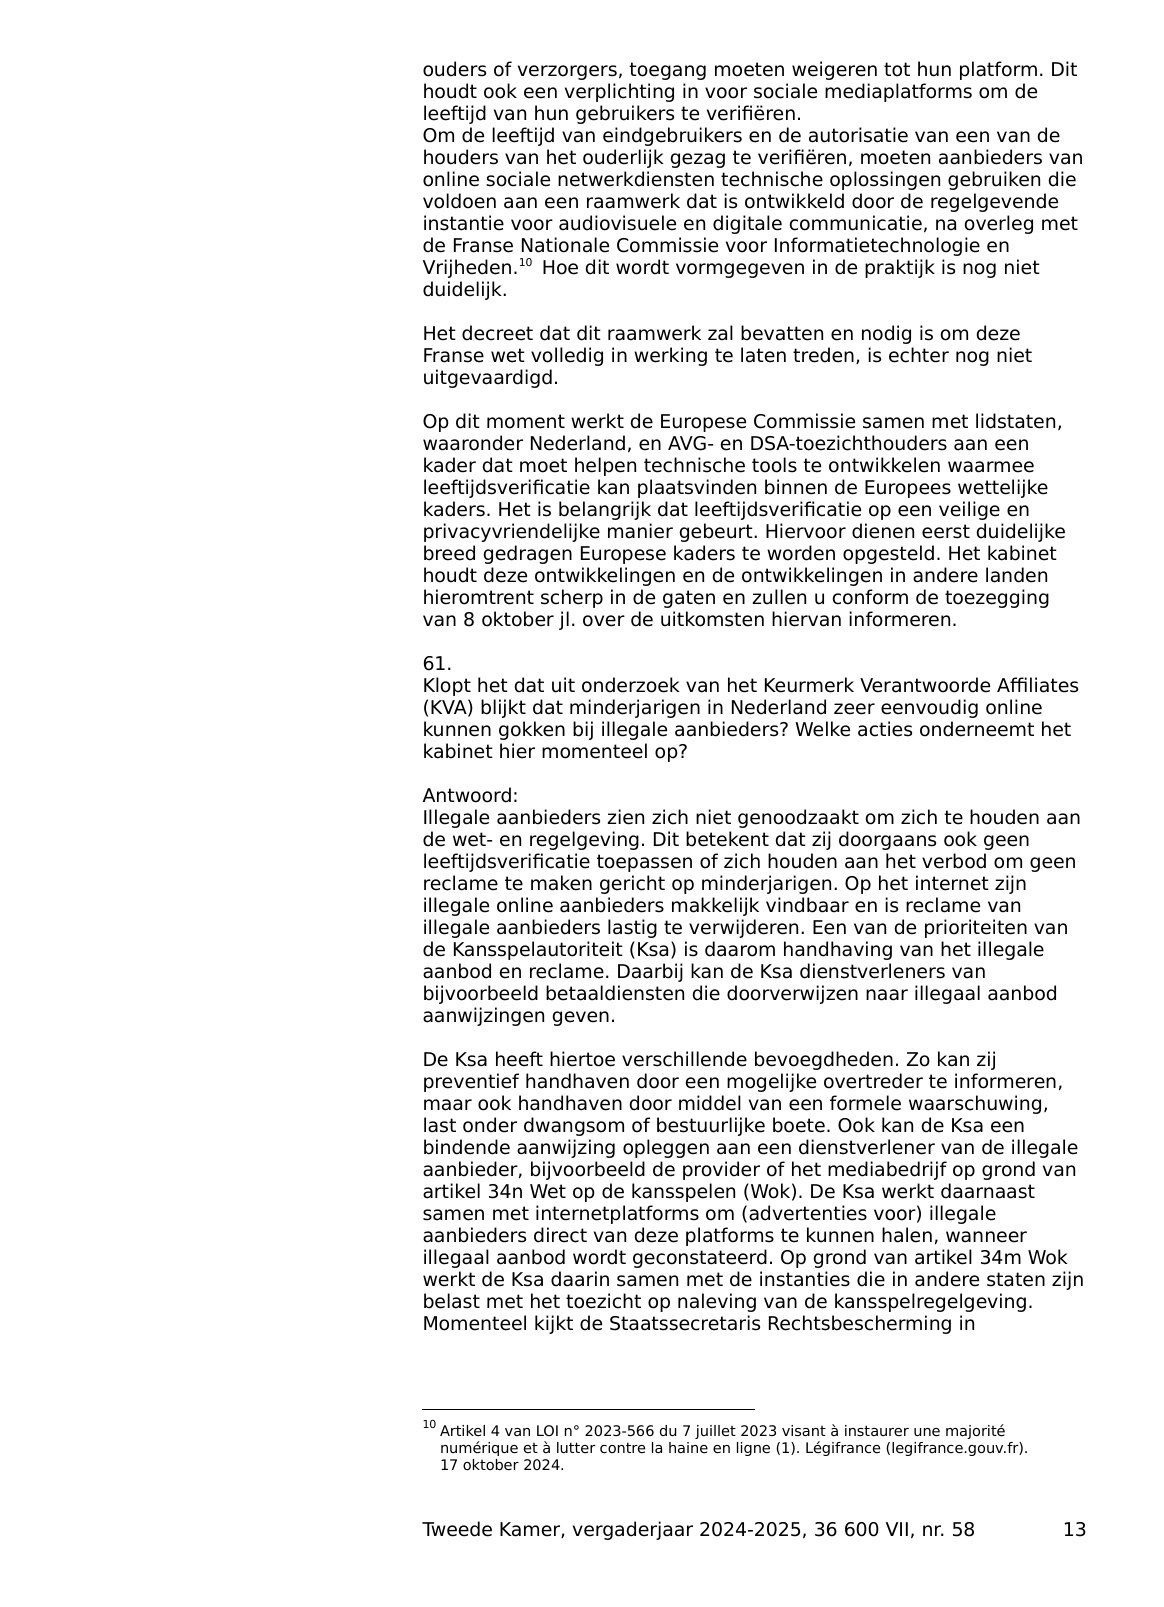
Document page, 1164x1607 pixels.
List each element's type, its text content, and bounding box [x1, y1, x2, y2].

text ouders of verzorgers, toegang moeten weigeren tot hun platform. Dit houdt ook een verplichting in voor sociale mediaplatforms om de leeftijd van hun gebruikers te verifiëren. [422, 59, 1087, 125]
text Op dit moment werkt de Europese Commissie samen met lidstaten, waaronder Nederland, en AVG- en DSA-toezichthouders aan een kader dat moet helpen technische tools te ontwikkelen waarmee leeftijdsverificatie kan plaatsvinden binnen de Europees wettelijke kaders. Het is belangrijk dat leeftijdsverificatie op een veilige en privacyvriendelijke manier gebeurt. Hiervoor dienen eerst duidelijke breed gedragen Europese kaders te worden opgesteld. Het kabinet houdt deze ontwikkelingen en de ontwikkelingen in andere landen hieromtrent scherp in de gaten en zullen u conform de toezegging van 8 oktober jl. over de uitkomsten hiervan informeren. [422, 411, 1087, 631]
text Antwoord: [422, 785, 1087, 807]
text Illegale aanbieders zien zich niet genoodzaakt om zich te houden aan de wet- en regelgeving. Dit betekent dat zij doorgaans ook geen leeftijdsverificatie toepassen of zich houden aan het verbod om geen reclame te maken gericht op minderjarigen. Op het internet zijn illegale online aanbieders makkelijk vindbaar en is reclame van illegale aanbieders lastig te verwijderen. Een van de prioriteiten van de Kansspelautoriteit (Ksa) is daarom handhaving van het illegale aanbod en reclame. Daarbij kan de Ksa dienstverleners van bijvoorbeeld betaaldiensten die doorverwijzen naar illegaal aanbod aanwijzingen geven. [422, 807, 1087, 1027]
text De Ksa heeft hiertoe verschillende bevoegdheden. Zo kan zij preventief handhaven door een mogelijke overtreder te informeren, maar ook handhaven door middel van een formele waarschuwing, last onder dwangsom of bestuurlijke boete. Ook kan de Ksa een bindende aanwijzing opleggen aan een dienstverlener van de illegale aanbieder, bijvoorbeeld de provider of het mediabedrijf op grond van artikel 34n Wet op de kansspelen (Wok). De Ksa werkt daarnaast samen met internetplatforms om (advertenties voor) illegale aanbieders direct van deze platforms te kunnen halen, wanneer illegaal aanbod wordt geconstateerd. Op grond van artikel 34m Wok werkt de Ksa daarin samen met de instanties die in andere staten zijn belast met het toezicht op naleving van de kansspelregelgeving. Momenteel kijkt de Staatssecretaris Rechtsbescherming in [422, 1049, 1087, 1335]
text Artikel 4 van LOI n° 2023-566 du 7 juillet 2023 visant à instaurer une majorité numérique et à lutter contre la haine en ligne (1). Légifrance (legifrance.gouv.fr). 17 oktober 2024. [422, 1418, 1087, 1474]
text Om de leeftijd van eindgebruikers en de autorisatie van een van de houders van het ouderlijk gezag te verifiëren, moeten aanbieders van online sociale netwerkdiensten technische oplossingen gebruiken die voldoen aan een raamwerk dat is ontwikkeld door de regelgevende instantie voor audiovisuele en digitale communicatie, na overleg met de Franse Nationale Commissie voor Informatietechnologie en Vrijheden. Hoe dit wordt vormgegeven in de praktijk is nog niet duidelijk. [422, 125, 1087, 301]
text Het decreet dat dit raamwerk zal bevatten en nodig is om deze Franse wet volledig in werking te laten treden, is echter nog niet uitgevaardigd. [422, 323, 1087, 389]
text 61. [422, 653, 1087, 675]
text Klopt het dat uit onderzoek van het Keurmerk Verantwoorde Affiliates (KVA) blijkt dat minderjarigen in Nederland zeer eenvoudig online kunnen gokken bij illegale aanbieders? Welke acties onderneemt het kabinet hier momenteel op? [422, 675, 1087, 763]
